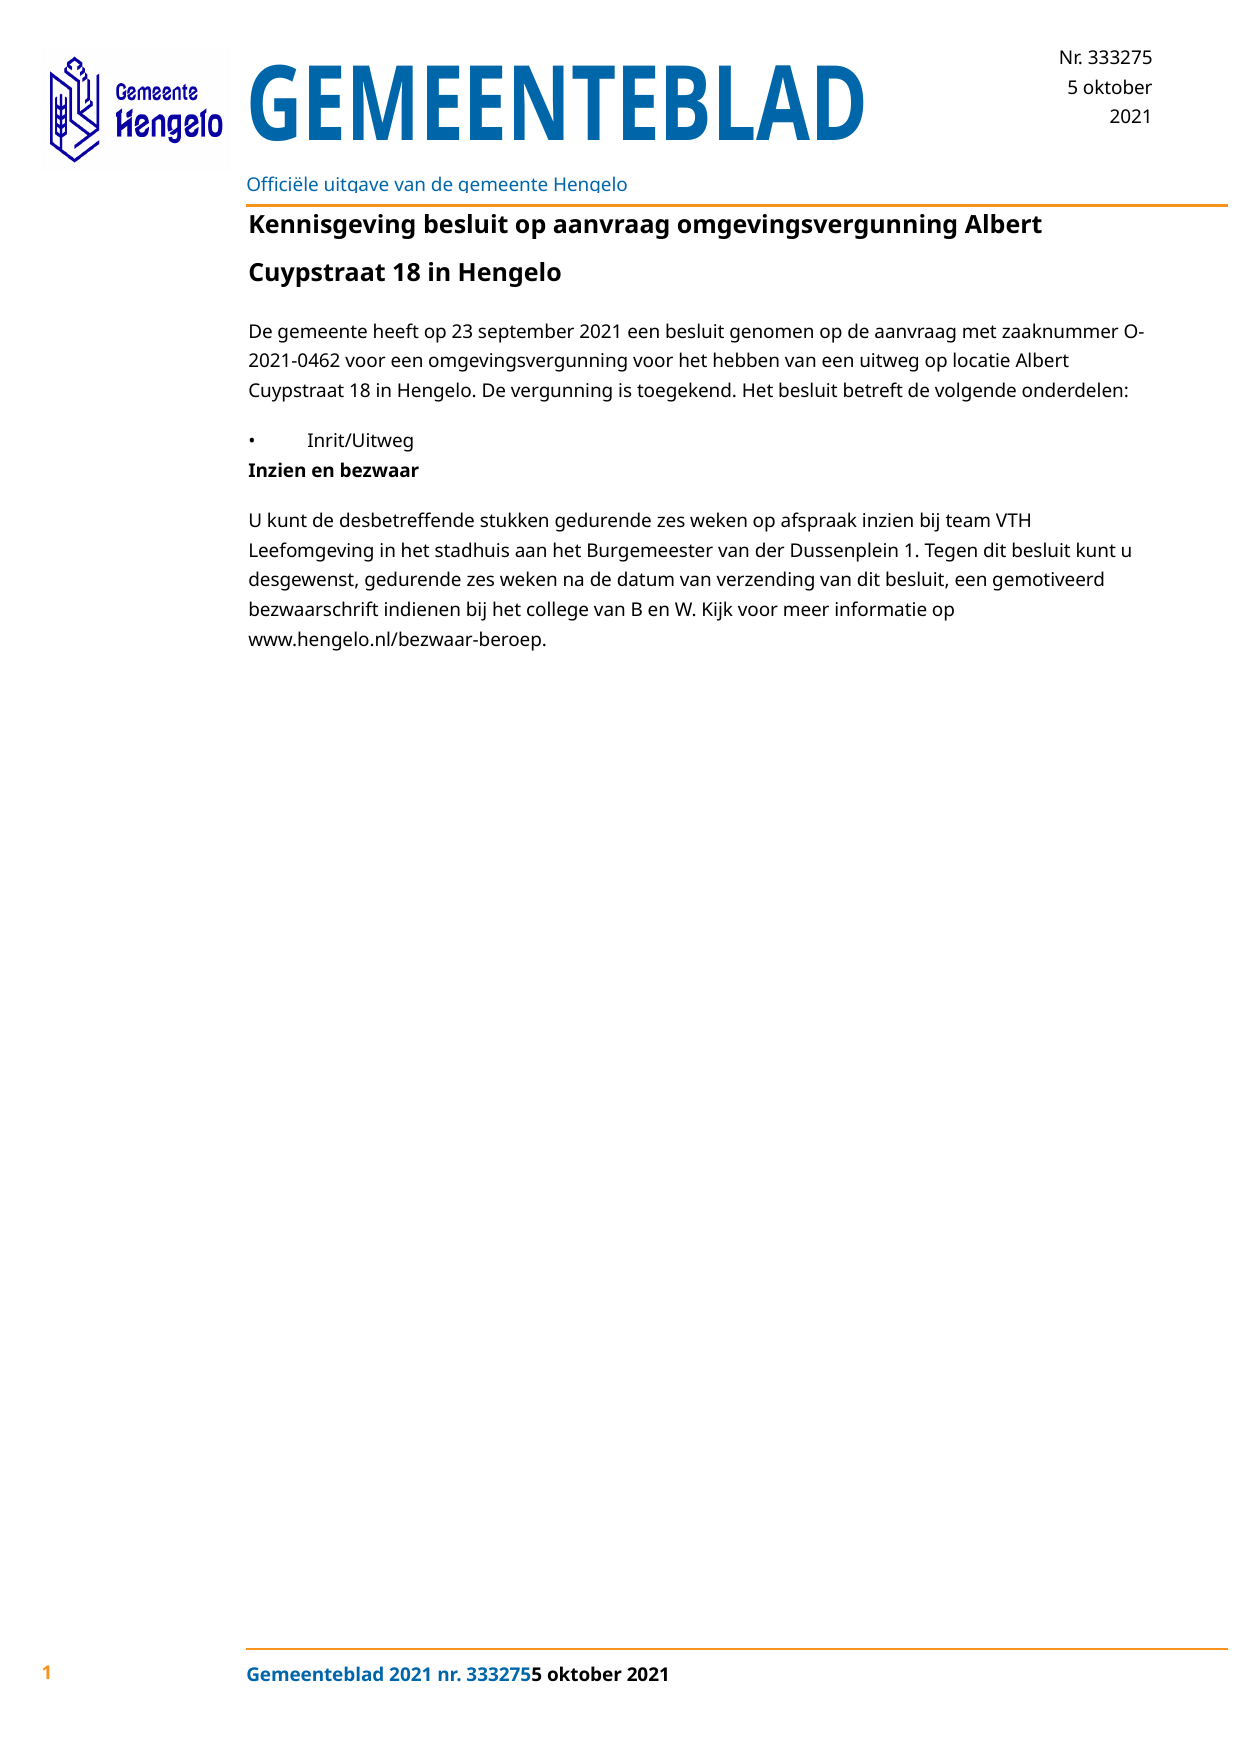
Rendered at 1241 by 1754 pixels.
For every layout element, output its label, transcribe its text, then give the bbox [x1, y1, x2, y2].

text Kennisgeving besluit op aanvraag omgevingsvergunning Albert Cuypstraat 18 in Hengelo [248, 207, 1152, 288]
text Inzien en bezwaar [248, 457, 1152, 483]
text U kunt de desbetreffende stukken gedurende zes weken op afspraak inzien bij team VTH Leefomgeving in het stadhuis aan het Burgemeester van der Dussenplein 1. Tegen dit besluit kunt u desgewenst, gedurende zes weken na de datum van verzending van dit besluit, een gemotiveerd bezwaarschrift indienen bij het college van B en W. Kijk voor meer informatie op www.hengelo.nl/bezwaar-beroep. [248, 507, 1152, 652]
text De gemeente heeft op 23 september 2021 een besluit genomen op de aanvraag met zaaknummer O-2021-0462 voor een omgevingsvergunning voor het hebben van een uitweg op locatie Albert Cuypstraat 18 in Hengelo. De vergunning is toegekend. Het besluit betreft de volgende onderdelen: [248, 318, 1152, 403]
list Inrit/Uitweg [248, 427, 1152, 453]
picture [41, 47, 231, 172]
